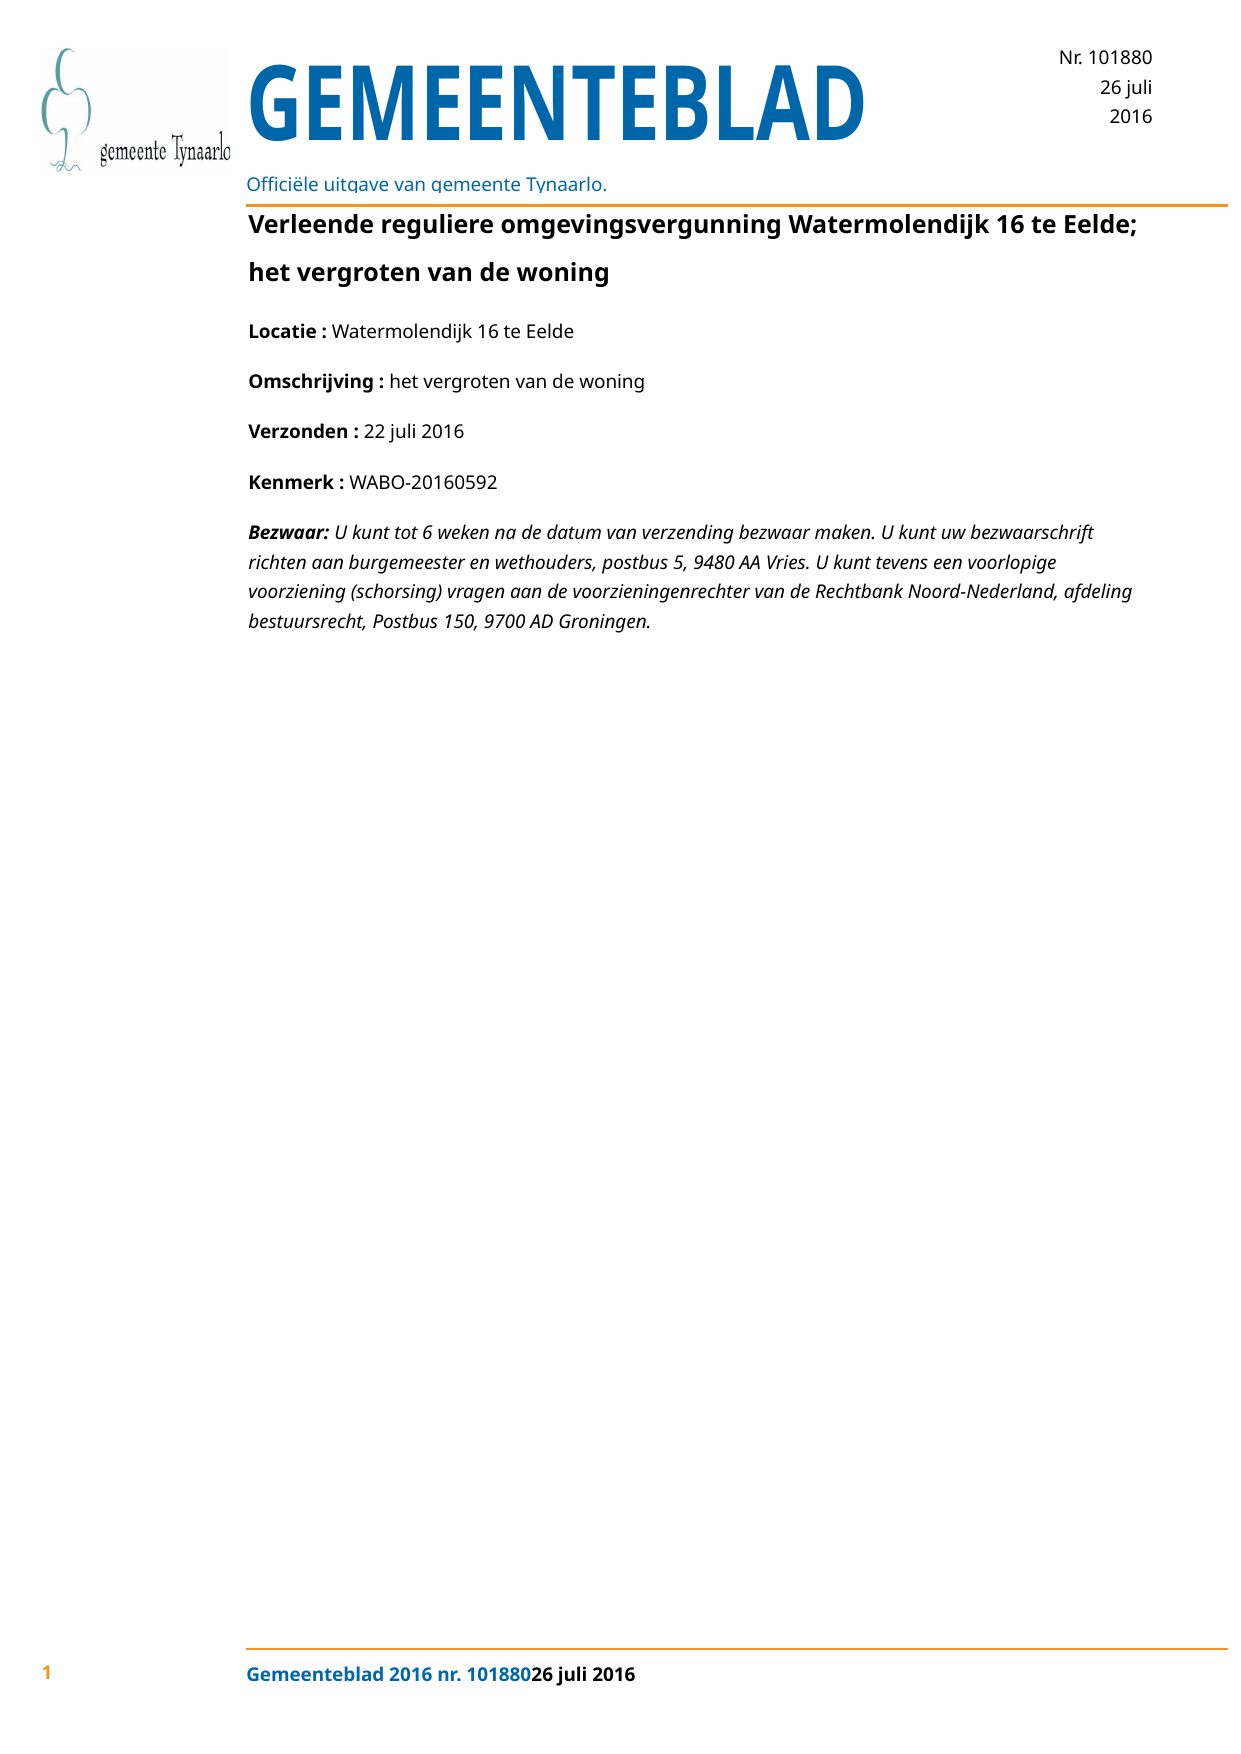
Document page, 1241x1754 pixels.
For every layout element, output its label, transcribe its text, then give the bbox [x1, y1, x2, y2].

text Locatie : Watermolendijk 16 te Eelde [248, 318, 1152, 344]
text Verzonden : 22 juli 2016 [248, 419, 1152, 444]
text Verleende reguliere omgevingsvergunning Watermolendijk 16 te Eelde; het vergroten van de woning [248, 207, 1152, 288]
text Kenmerk : WABO-20160592 [248, 469, 1152, 495]
text Omschrijving : het vergroten van de woning [248, 368, 1152, 394]
text Bezwaar: U kunt tot 6 weken na de datum van verzending bezwaar maken. U kunt uw bezwaarschrift richten aan burgemeester en wethouders, postbus 5, 9480 AA Vries. U kunt tevens een voorlopige voorziening (schorsing) vragen aan de voorzieningenrechter van de Rechtbank Noord-Nederland, afdeling bestuursrecht, Postbus 150, 9700 AD Groningen. [248, 519, 1152, 634]
picture [41, 47, 231, 172]
